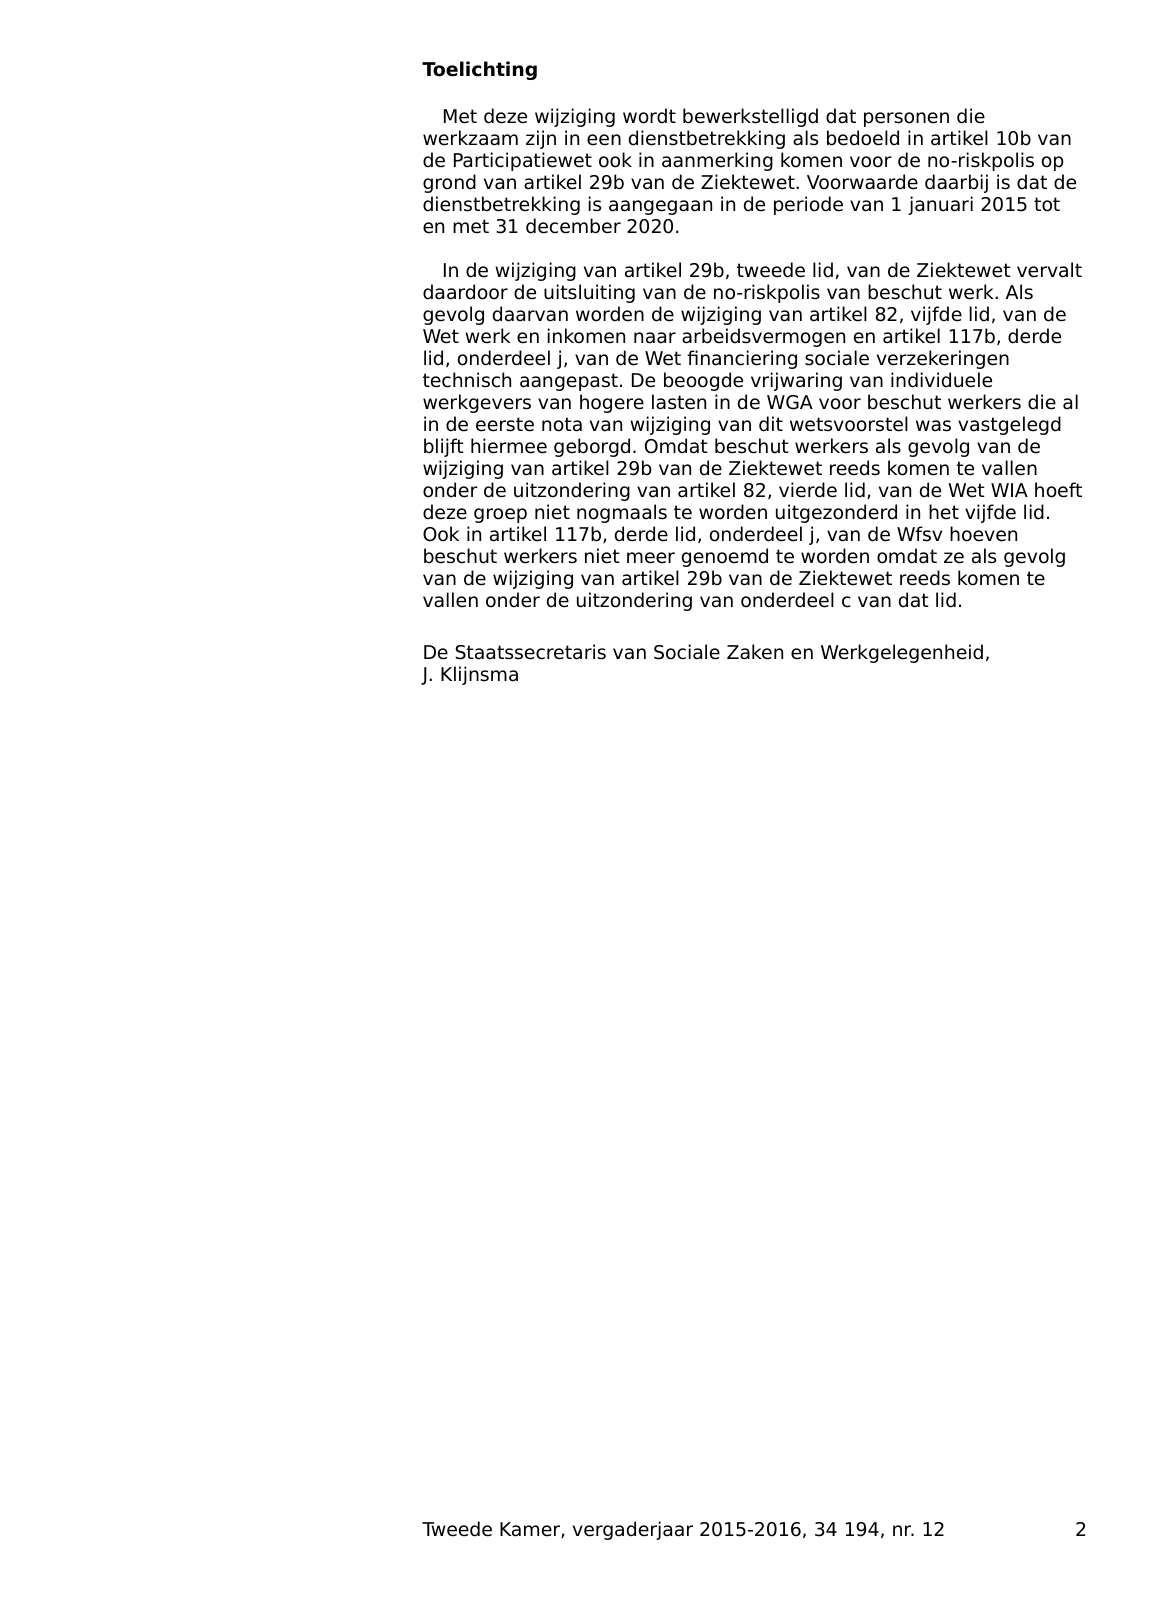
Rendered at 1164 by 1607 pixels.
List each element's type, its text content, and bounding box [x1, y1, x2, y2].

text Met deze wijziging wordt bewerkstelligd dat personen die werkzaam zijn in een dienstbetrekking als bedoeld in artikel 10b van de Participatiewet ook in aanmerking komen voor de no-riskpolis op grond van artikel 29b van de Ziektewet. Voorwaarde daarbij is dat de dienstbetrekking is aangegaan in de periode van 1 januari 2015 tot en met 31 december 2020. [422, 106, 1087, 238]
text De Staatssecretaris van Sociale Zaken en Werkgelegenheid, J. Klijnsma [422, 642, 1087, 686]
text In de wijziging van artikel 29b, tweede lid, van de Ziektewet vervalt daardoor de uitsluiting van de no-riskpolis van beschut werk. Als gevolg daarvan worden de wijziging van artikel 82, vijfde lid, van de Wet werk en inkomen naar arbeidsvermogen en artikel 117b, derde lid, onderdeel j, van de Wet financiering sociale verzekeringen technisch aangepast. De beoogde vrijwaring van individuele werkgevers van hogere lasten in de WGA voor beschut werkers die al in de eerste nota van wijziging van dit wetsvoorstel was vastgelegd blijft hiermee geborgd. Omdat beschut werkers als gevolg van de wijziging van artikel 29b van de Ziektewet reeds komen te vallen onder de uitzondering van artikel 82, vierde lid, van de Wet WIA hoeft deze groep niet nogmaals te worden uitgezonderd in het vijfde lid. Ook in artikel 117b, derde lid, onderdeel j, van de Wfsv hoeven beschut werkers niet meer genoemd te worden omdat ze als gevolg van de wijziging van artikel 29b van de Ziektewet reeds komen te vallen onder de uitzondering van onderdeel c van dat lid. [422, 260, 1087, 612]
subtitle Toelichting [422, 59, 1087, 81]
